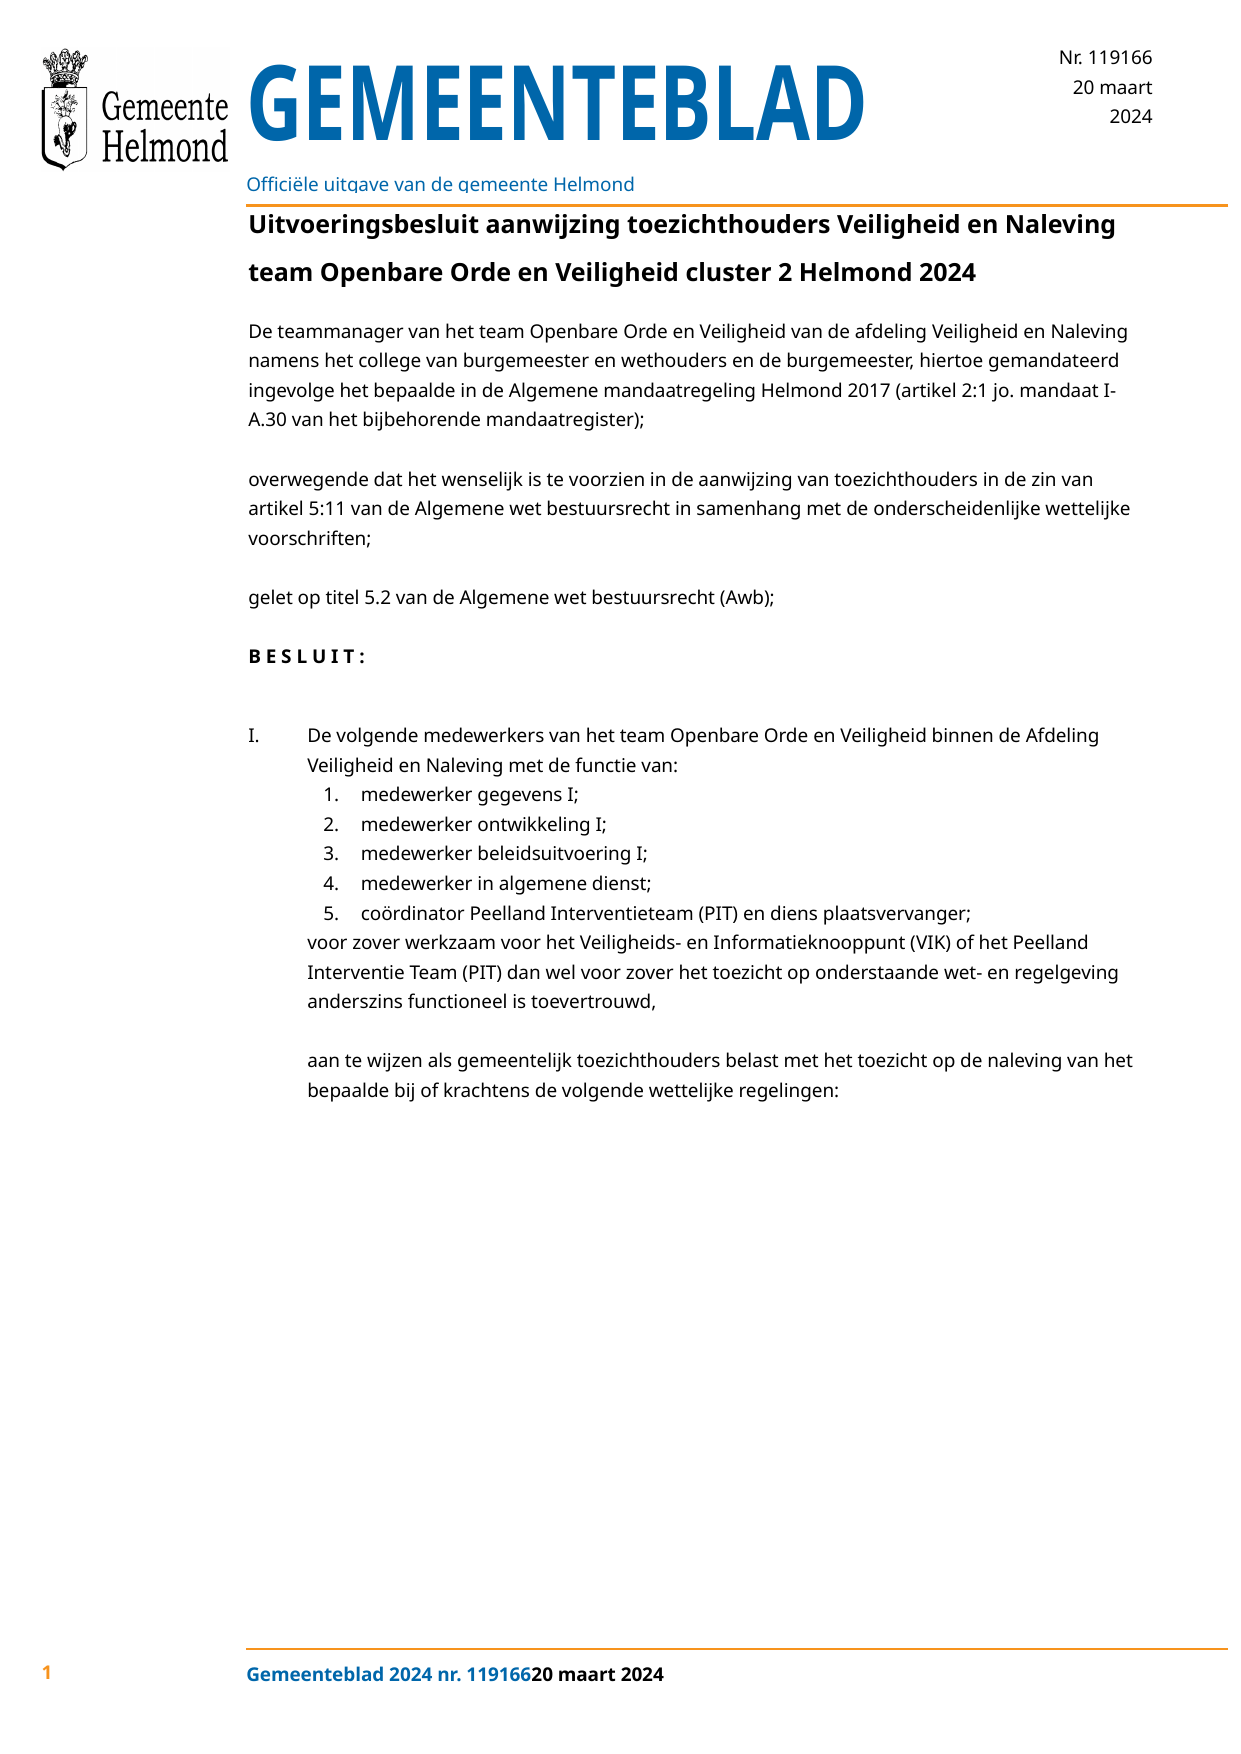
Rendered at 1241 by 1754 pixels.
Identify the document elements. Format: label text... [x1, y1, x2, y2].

text overwegende dat het wenselijk is te voorzien in de aanwijzing van toezichthouders in de zin van artikel 5:11 van de Algemene wet bestuursrecht in samenhang met de onderscheidenlijke wettelijke voorschriften; [248, 466, 1152, 551]
list voor zover werkzaam voor het Veiligheids- en Informatieknooppunt (VIK) of het Peelland Interventie Team (PIT) dan wel voor zover het toezicht op onderstaande wet- en regelgeving anderszins functioneel is toevertrouwd, [248, 929, 1152, 1014]
list coördinator Peelland Interventieteam (PIT) en diens plaatsvervanger; [323, 900, 1152, 925]
list aan te wijzen als gemeentelijk toezichthouders belast met het toezicht op de naleving van het bepaalde bij of krachtens de volgende wettelijke regelingen: [248, 1048, 1152, 1103]
text B E S L U I T : [248, 643, 1152, 669]
text gelet op titel 5.2 van de Algemene wet bestuursrecht (Awb); [248, 584, 1152, 610]
list De volgende medewerkers van het team Openbare Orde en Veiligheid binnen de Afdeling Veiligheid en Naleving met de functie van: [248, 722, 1152, 777]
list medewerker beleidsuitvoering I; [323, 841, 1152, 866]
list medewerker in algemene dienst; [323, 870, 1152, 896]
list medewerker gegevens I; [323, 781, 1152, 807]
text Uitvoeringsbesluit aanwijzing toezichthouders Veiligheid en Naleving team Openbare Orde en Veiligheid cluster 2 Helmond 2024 [248, 207, 1152, 288]
text De teammanager van het team Openbare Orde en Veiligheid van de afdeling Veiligheid en Naleving namens het college van burgemeester en wethouders en de burgemeester, hiertoe gemandateerd ingevolge het bepaalde in de Algemene mandaatregeling Helmond 2017 (artikel 2:1 jo. mandaat I-A.30 van het bijbehorende mandaatregister); [248, 318, 1152, 432]
list medewerker ontwikkeling I; [323, 811, 1152, 837]
picture [41, 47, 231, 172]
